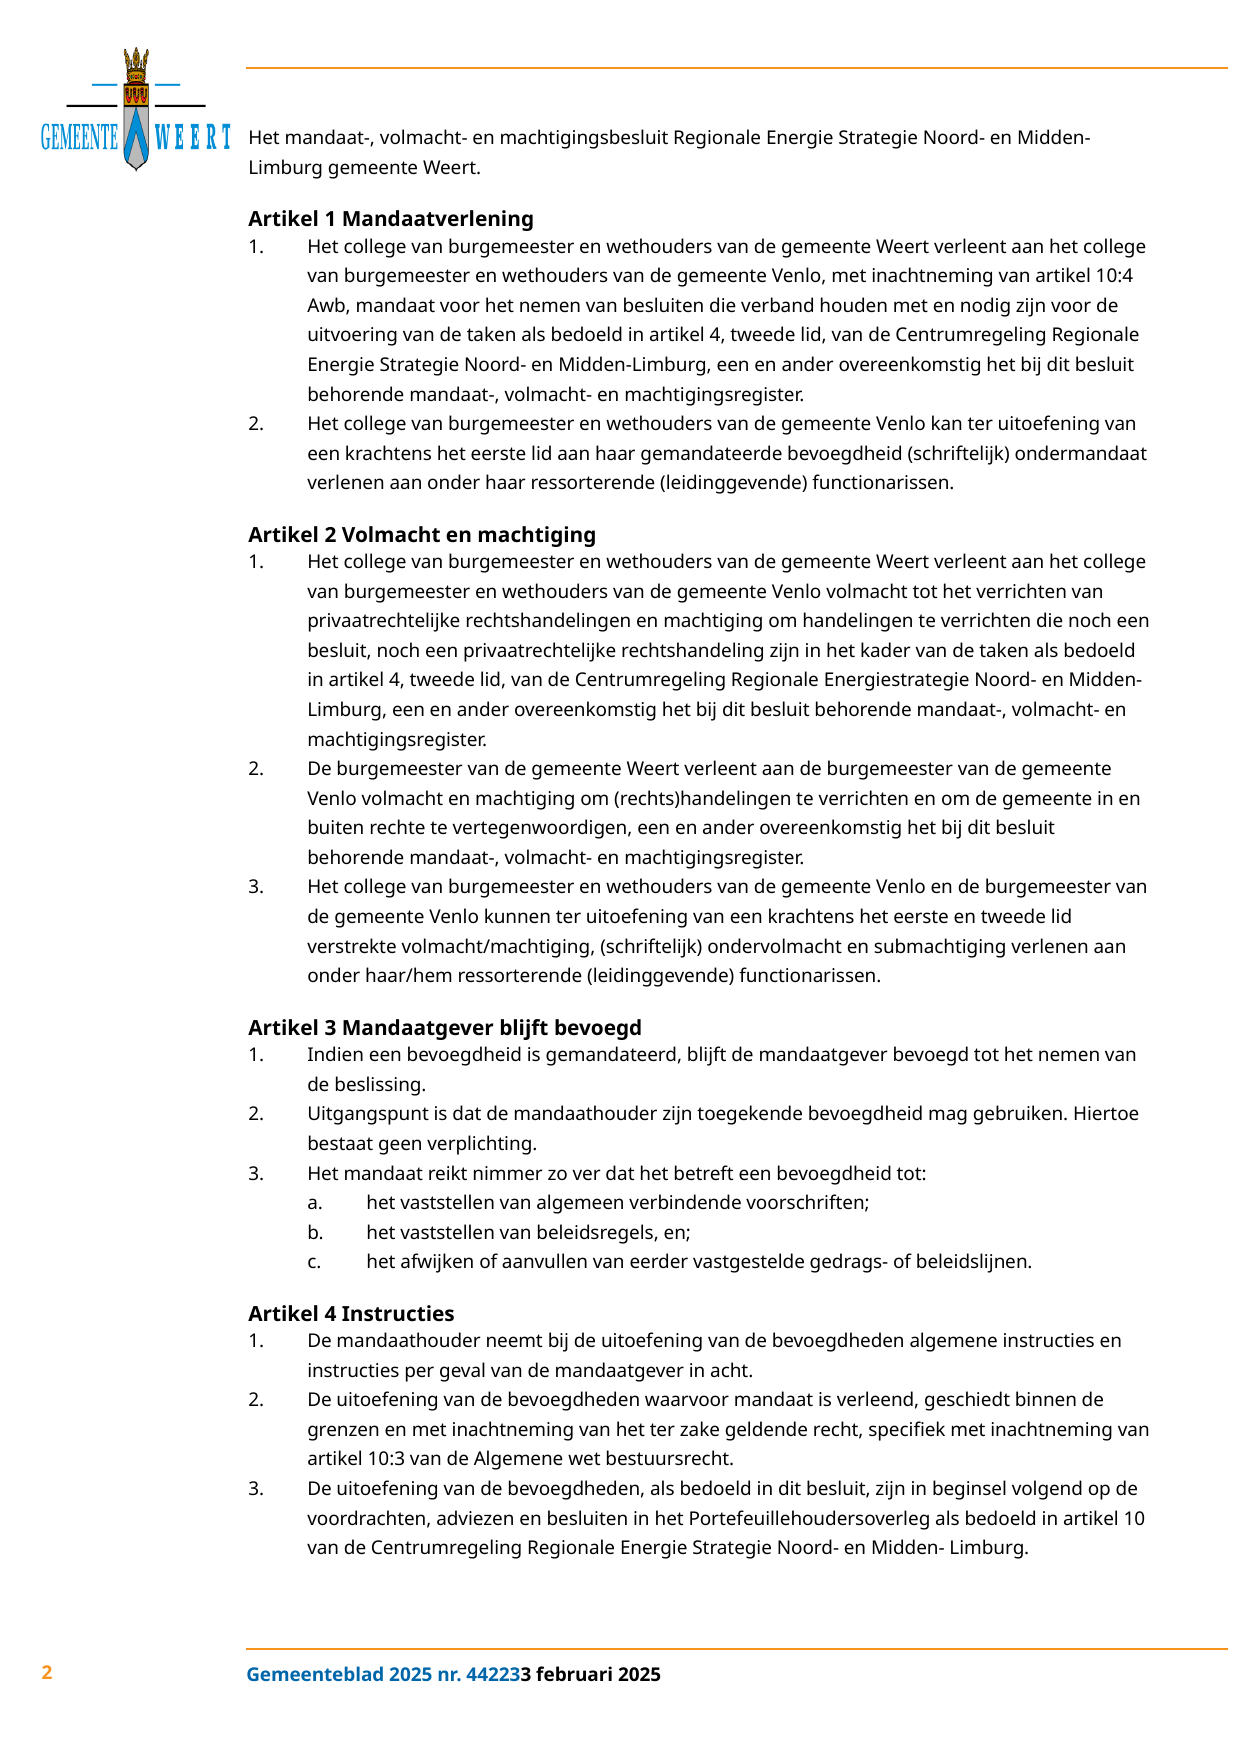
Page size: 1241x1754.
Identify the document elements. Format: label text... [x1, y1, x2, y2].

list Het college van burgemeester en wethouders van de gemeente Venlo en de burgemeester van de gemeente Venlo kunnen ter uitoefening van een krachtens het eerste en tweede lid verstrekte volmacht/machtiging, (schriftelijk) ondervolmacht en submachtiging verlenen aan onder haar/hem ressorterende (leidinggevende) functionarissen. [248, 874, 1152, 988]
list het vaststellen van beleidsregels, en; [307, 1219, 1152, 1244]
list het vaststellen van algemeen verbindende voorschriften; [307, 1189, 1152, 1215]
list Het college van burgemeester en wethouders van de gemeente Weert verleent aan het college van burgemeester en wethouders van de gemeente Venlo volmacht tot het verrichten van privaatrechtelijke rechtshandelingen en machtiging om handelingen te verrichten die noch een besluit, noch een privaatrechtelijke rechtshandeling zijn in het kader van de taken als bedoeld in artikel 4, tweede lid, van de Centrumregeling Regionale Energiestrategie Noord- en Midden-Limburg, een en ander overeenkomstig het bij dit besluit behorende mandaat-, volmacht- en machtigingsregister. [248, 548, 1152, 752]
list het afwijken of aanvullen van eerder vastgestelde gedrags- of beleidslijnen. [307, 1248, 1152, 1274]
list De burgemeester van de gemeente Weert verleent aan de burgemeester van de gemeente Venlo volmacht en machtiging om (rechts)handelingen te verrichten en om de gemeente in en buiten rechte te vertegenwoordigen, een en ander overeenkomstig het bij dit besluit behorende mandaat-, volmacht- en machtigingsregister. [248, 755, 1152, 870]
text Het mandaat-, volmacht- en machtigingsbesluit Regionale Energie Strategie Noord- en Midden- Limburg gemeente Weert. [248, 124, 1152, 180]
text Artikel 1 Mandaatverlening [248, 204, 1152, 233]
list De uitoefening van de bevoegdheden, als bedoeld in dit besluit, zijn in beginsel volgend op de voordrachten, adviezen en besluiten in het Portefeuillehoudersoverleg als bedoeld in artikel 10 van de Centrumregeling Regionale Energie Strategie Noord- en Midden- Limburg. [248, 1475, 1152, 1560]
list Het college van burgemeester en wethouders van de gemeente Venlo kan ter uitoefening van een krachtens het eerste lid aan haar gemandateerde bevoegdheid (schriftelijk) ondermandaat verlenen aan onder haar ressorterende (leidinggevende) functionarissen. [248, 410, 1152, 495]
list Indien een bevoegdheid is gemandateerd, blijft de mandaatgever bevoegd tot het nemen van de beslissing. [248, 1041, 1152, 1097]
text Artikel 4 Instructies [248, 1299, 1152, 1327]
list Het mandaat reikt nimmer zo ver dat het betreft een bevoegdheid tot: [248, 1160, 1152, 1185]
list Het college van burgemeester en wethouders van de gemeente Weert verleent aan het college van burgemeester en wethouders van de gemeente Venlo, met inachtneming van artikel 10:4 Awb, mandaat voor het nemen van besluiten die verband houden met en nodig zijn voor de uitvoering van de taken als bedoeld in artikel 4, tweede lid, van de Centrumregeling Regionale Energie Strategie Noord- en Midden-Limburg, een en ander overeenkomstig het bij dit besluit behorende mandaat-, volmacht- en machtigingsregister. [248, 233, 1152, 406]
text Artikel 3 Mandaatgever blijft bevoegd [248, 1013, 1152, 1041]
text Artikel 2 Volmacht en machtiging [248, 520, 1152, 548]
list Uitgangspunt is dat de mandaathouder zijn toegekende bevoegdheid mag gebruiken. Hiertoe bestaat geen verplichting. [248, 1101, 1152, 1156]
picture [41, 47, 231, 172]
list De mandaathouder neemt bij de uitoefening van de bevoegdheden algemene instructies en instructies per geval van de mandaatgever in acht. [248, 1327, 1152, 1383]
list De uitoefening van de bevoegdheden waarvoor mandaat is verleend, geschiedt binnen de grenzen en met inachtneming van het ter zake geldende recht, specifiek met inachtneming van artikel 10:3 van de Algemene wet bestuursrecht. [248, 1386, 1152, 1471]
